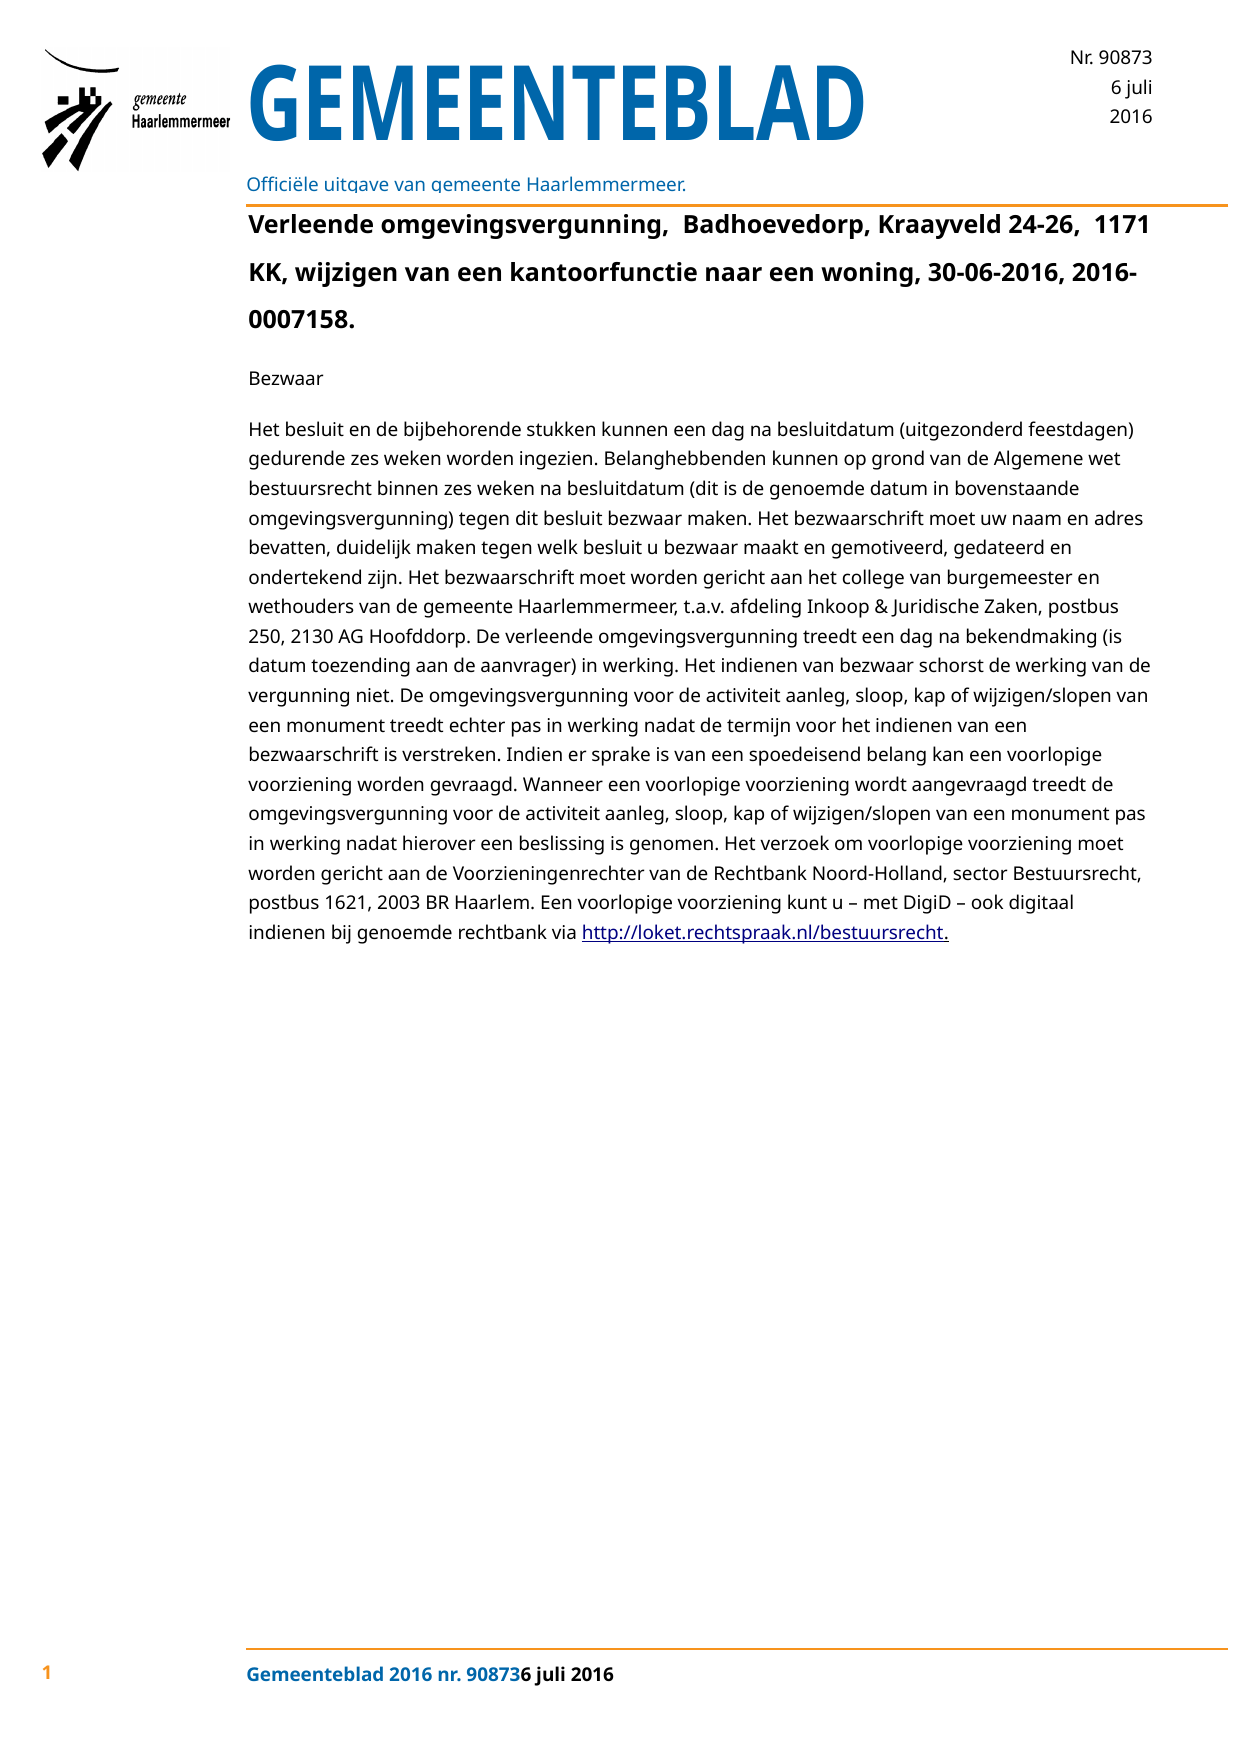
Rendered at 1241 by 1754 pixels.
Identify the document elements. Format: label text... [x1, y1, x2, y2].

picture [41, 47, 231, 172]
text Verleende omgevingsvergunning, Badhoevedorp, Kraayveld 24-26, 1171 KK, wijzigen van een kantoorfunctie naar een woning, 30-06-2016, 2016-0007158. [248, 207, 1152, 336]
text Bezwaar [248, 366, 1152, 391]
text Het besluit en de bijbehorende stukken kunnen een dag na besluitdatum (uitgezonderd feestdagen) gedurende zes weken worden ingezien. Belanghebbenden kunnen op grond van de Algemene wet bestuursrecht binnen zes weken na besluitdatum (dit is de genoemde datum in bovenstaande omgevingsvergunning) tegen dit besluit bezwaar maken. Het bezwaarschrift moet uw naam en adres bevatten, duidelijk maken tegen welk besluit u bezwaar maakt en gemotiveerd, gedateerd en ondertekend zijn. Het bezwaarschrift moet worden gericht aan het college van burgemeester en wethouders van de gemeente Haarlemmermeer, t.a.v. afdeling Inkoop & Juridische Zaken, postbus 250, 2130 AG Hoofddorp. De verleende omgevingsvergunning treedt een dag na bekendmaking (is datum toezending aan de aanvrager) in werking. Het indienen van bezwaar schorst de werking van de vergunning niet. De omgevingsvergunning voor de activiteit aanleg, sloop, kap of wijzigen/slopen van een monument treedt echter pas in werking nadat de termijn voor het indienen van een bezwaarschrift is verstreken. Indien er sprake is van een spoedeisend belang kan een voorlopige voorziening worden gevraagd. Wanneer een voorlopige voorziening wordt aangevraagd treedt de omgevingsvergunning voor de activiteit aanleg, sloop, kap of wijzigen/slopen van een monument pas in werking nadat hierover een beslissing is genomen. Het verzoek om voorlopige voorziening moet worden gericht aan de Voorzieningenrechter van de Rechtbank Noord-Holland, sector Bestuursrecht, postbus 1621, 2003 BR Haarlem. Een voorlopige voorziening kunt u – met DigiD – ook digitaal indienen bij genoemde rechtbank via http://loket.rechtspraak.nl/bestuursrecht. [248, 416, 1152, 944]
